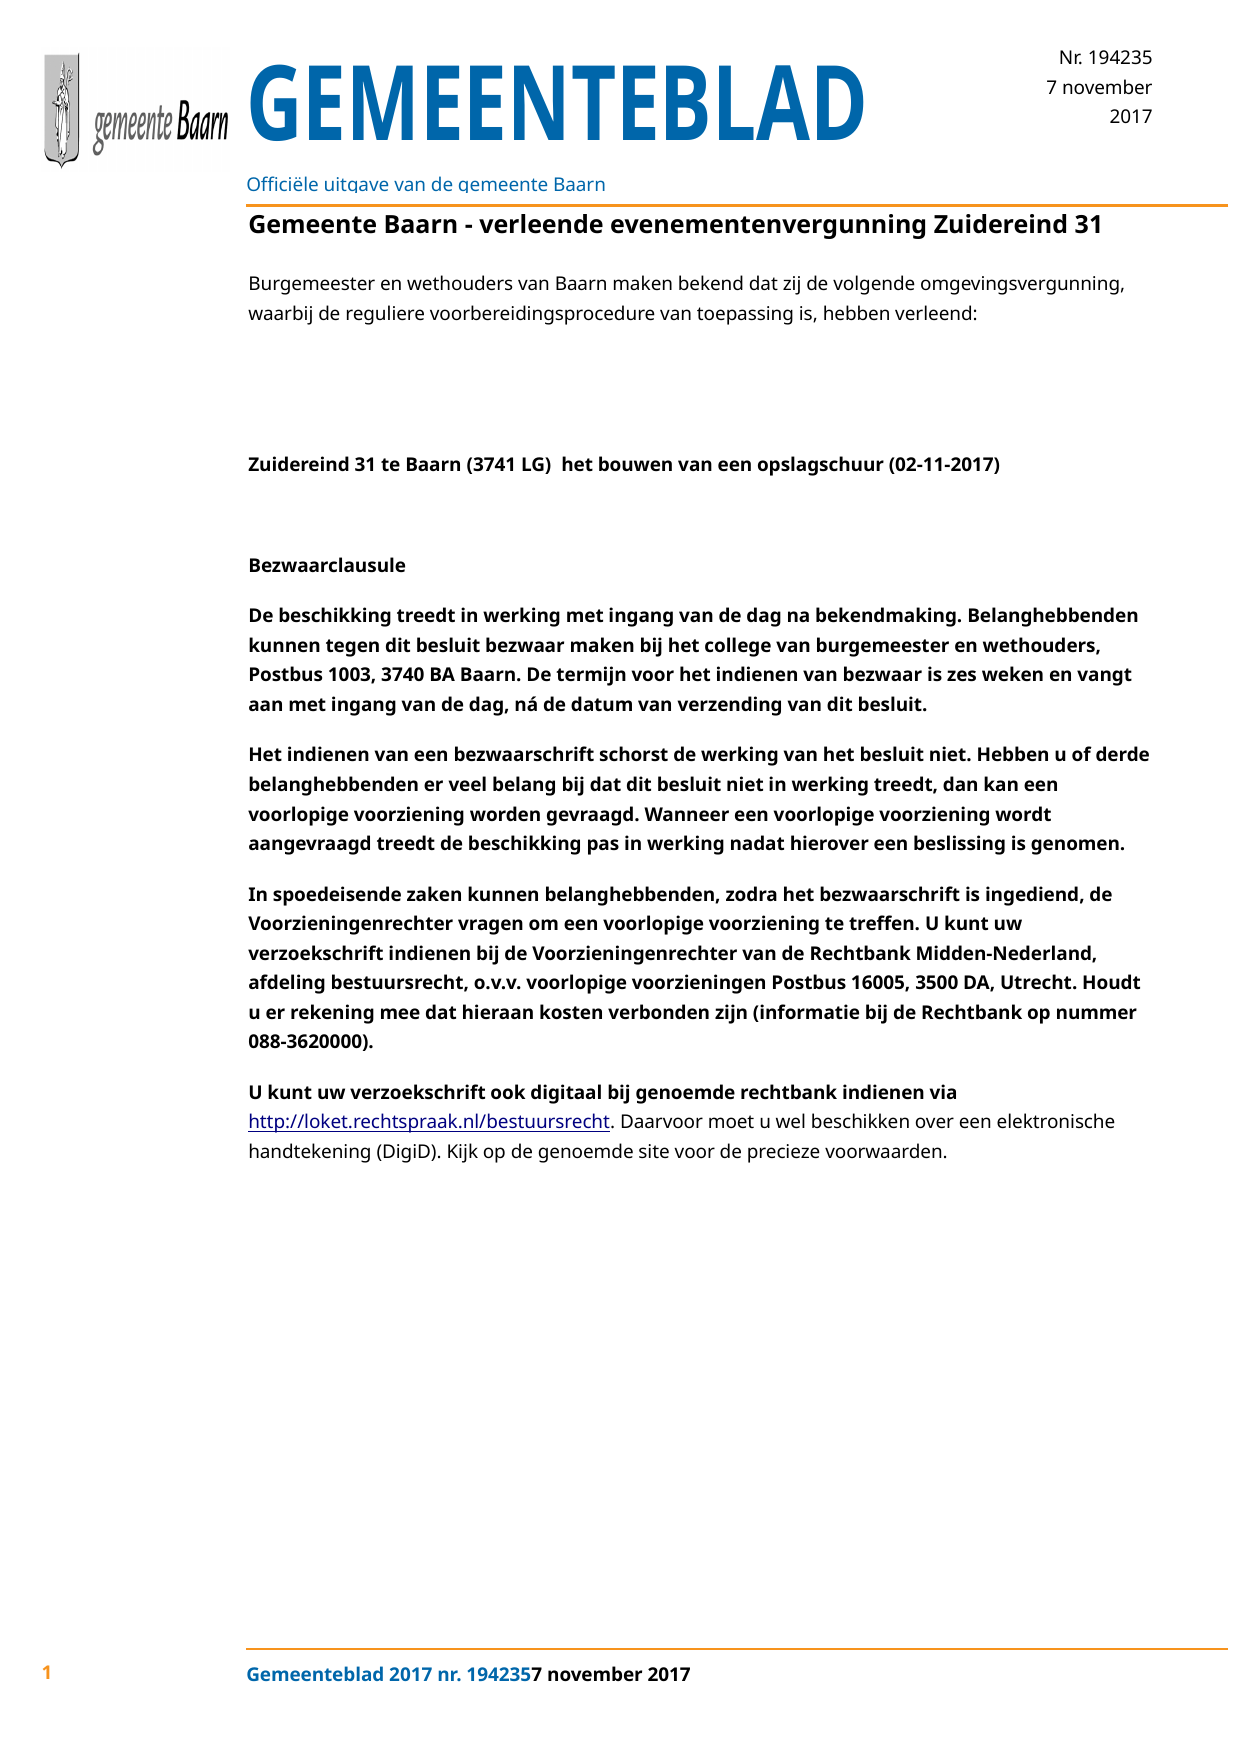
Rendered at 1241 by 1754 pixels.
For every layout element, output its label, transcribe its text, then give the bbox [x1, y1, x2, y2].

text Gemeente Baarn - verleende evenementenvergunning Zuidereind 31 [248, 207, 1152, 241]
text U kunt uw verzoekschrift ook digitaal bij genoemde rechtbank indienen via http://loket.rechtspraak.nl/bestuursrecht. Daarvoor moet u wel beschikken over een elektronische handtekening (DigiD). Kijk op de genoemde site voor de precieze voorwaarden. [248, 1079, 1152, 1164]
text In spoedeisende zaken kunnen belanghebbenden, zodra het bezwaarschrift is ingediend, de Voorzieningenrechter vragen om een voorlopige voorziening te treffen. U kunt uw verzoekschrift indienen bij de Voorzieningenrechter van de Rechtbank Midden-Nederland, afdeling bestuursrecht, o.v.v. voorlopige voorzieningen Postbus 16005, 3500 DA, Utrecht. Houdt u er rekening mee dat hieraan kosten verbonden zijn (informatie bij de Rechtbank op nummer 088-3620000). [248, 881, 1152, 1054]
text Zuidereind 31 te Baarn (3741 LG) het bouwen van een opslagschuur (02-11-2017) [248, 451, 1152, 477]
text De beschikking treedt in werking met ingang van de dag na bekendmaking. Belanghebbenden kunnen tegen dit besluit bezwaar maken bij het college van burgemeester en wethouders, Postbus 1003, 3740 BA Baarn. De termijn voor het indienen van bezwaar is zes weken en vangt aan met ingang van de dag, ná de datum van verzending van dit besluit. [248, 602, 1152, 717]
text Het indienen van een bezwaarschrift schorst de werking van het besluit niet. Hebben u of derde belanghebbenden er veel belang bij dat dit besluit niet in werking treedt, dan kan een voorlopige voorziening worden gevraagd. Wanneer een voorlopige voorziening wordt aangevraagd treedt de beschikking pas in werking nadat hierover een beslissing is genomen. [248, 742, 1152, 856]
picture [41, 47, 231, 172]
text Bezwaarclausule [248, 552, 1152, 578]
text Burgemeester en wethouders van Baarn maken bekend dat zij de volgende omgevingsvergunning, waarbij de reguliere voorbereidingsprocedure van toepassing is, hebben verleend: [248, 270, 1152, 326]
